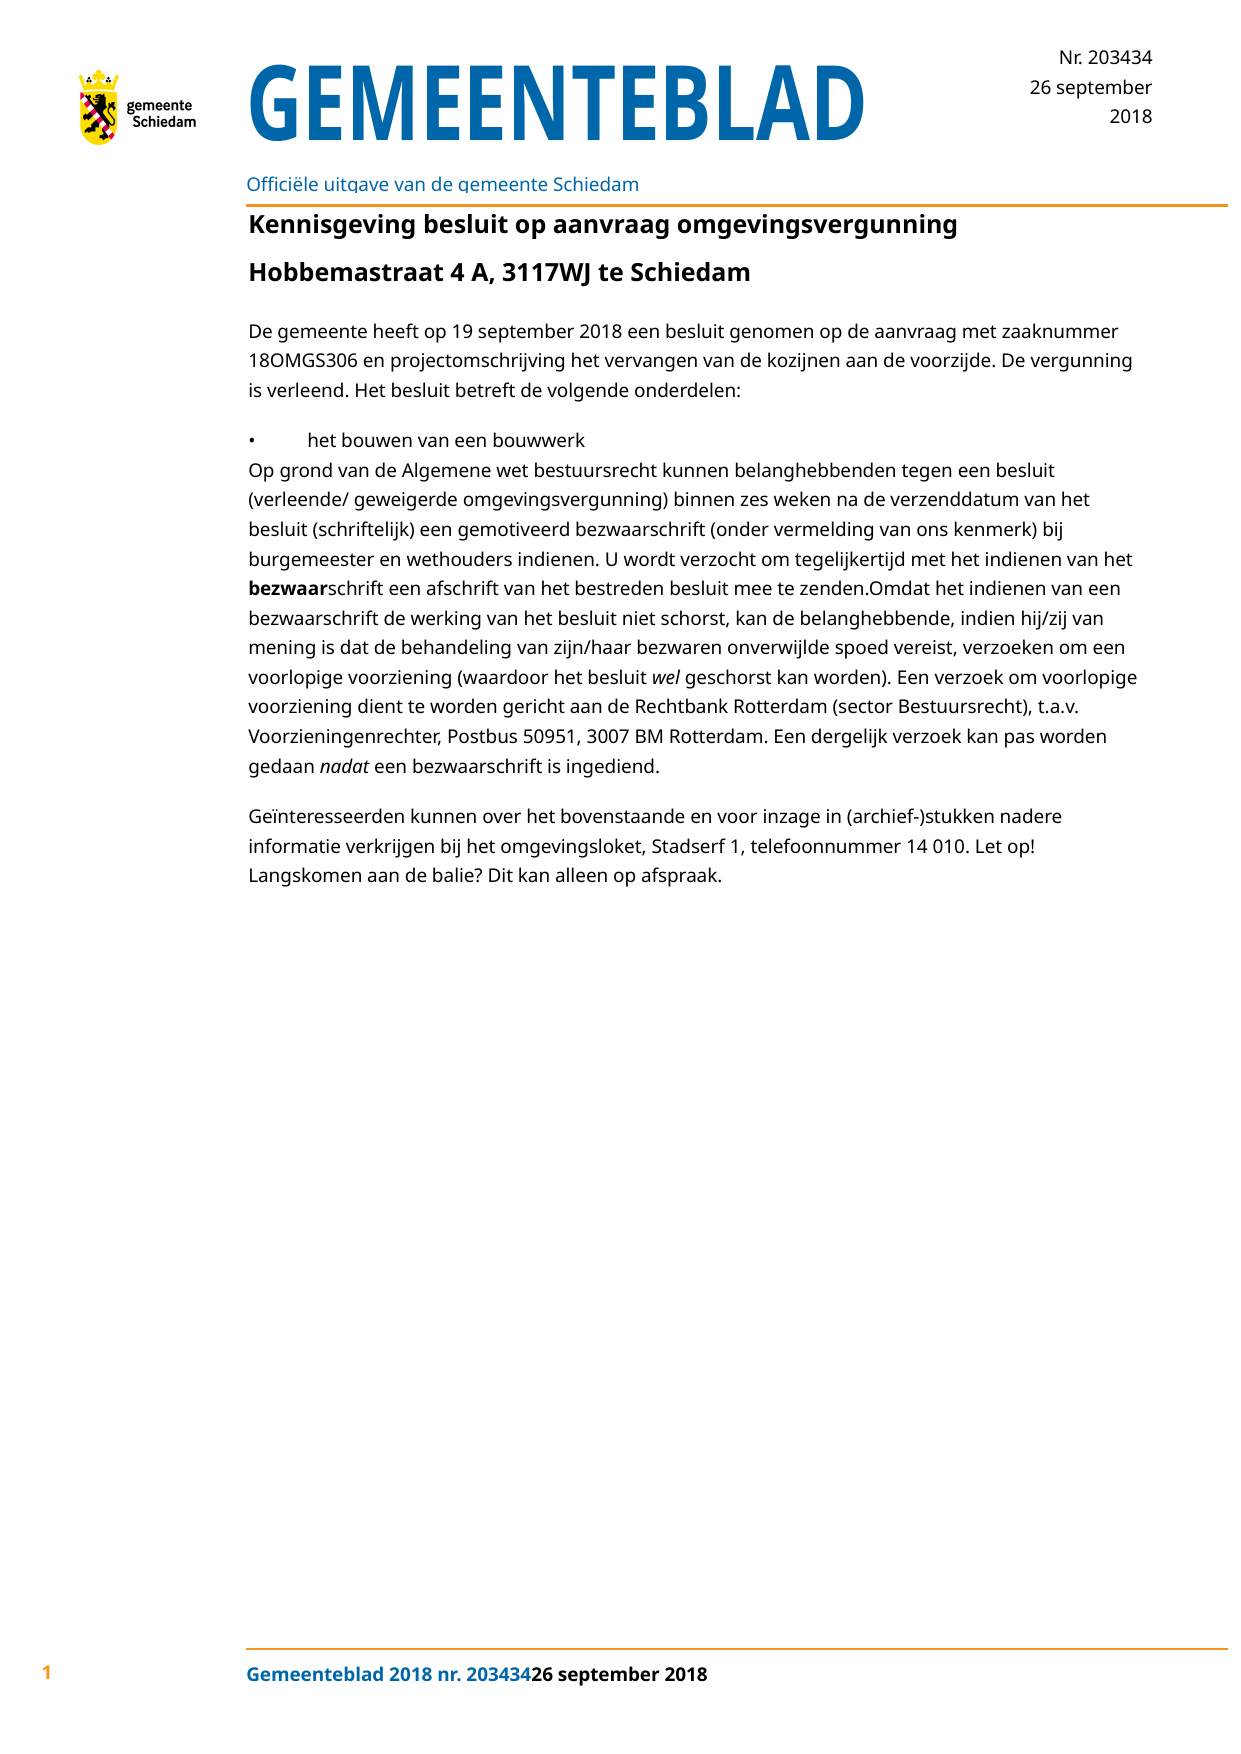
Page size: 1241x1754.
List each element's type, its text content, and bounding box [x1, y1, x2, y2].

list het bouwen van een bouwwerk [248, 427, 1152, 453]
text Geïnteresseerden kunnen over het bovenstaande en voor inzage in (archief-)stukken nadere informatie verkrijgen bij het omgevingsloket, Stadserf 1, telefoonnummer 14 010. Let op! Langskomen aan de balie? Dit kan alleen op afspraak. [248, 803, 1152, 888]
picture [41, 47, 231, 172]
text Kennisgeving besluit op aanvraag omgevingsvergunning Hobbemastraat 4 A, 3117WJ te Schiedam [248, 207, 1152, 288]
text De gemeente heeft op 19 september 2018 een besluit genomen op de aanvraag met zaaknummer 18OMGS306 en projectomschrijving het vervangen van de kozijnen aan de voorzijde. De vergunning is verleend. Het besluit betreft de volgende onderdelen: [248, 318, 1152, 403]
text Op grond van de Algemene wet bestuursrecht kunnen belanghebbenden tegen een besluit (verleende/ geweigerde omgevingsvergunning) binnen zes weken na de verzenddatum van het besluit (schriftelijk) een gemotiveerd bezwaarschrift (onder vermelding van ons kenmerk) bij burgemeester en wethouders indienen. U wordt verzocht om tegelijkertijd met het indienen van het bezwaarschrift een afschrift van het bestreden besluit mee te zenden.Omdat het indienen van een bezwaarschrift de werking van het besluit niet schorst, kan de belanghebbende, indien hij/zij van mening is dat de behandeling van zijn/haar bezwaren onverwijlde spoed vereist, verzoeken om een voorlopige voorziening (waardoor het besluit wel geschorst kan worden). Een verzoek om voorlopige voorziening dient te worden gericht aan de Rechtbank Rotterdam (sector Bestuursrecht), t.a.v. Voorzieningenrechter, Postbus 50951, 3007 BM Rotterdam. Een dergelijk verzoek kan pas worden gedaan nadat een bezwaarschrift is ingediend. [248, 457, 1152, 779]
